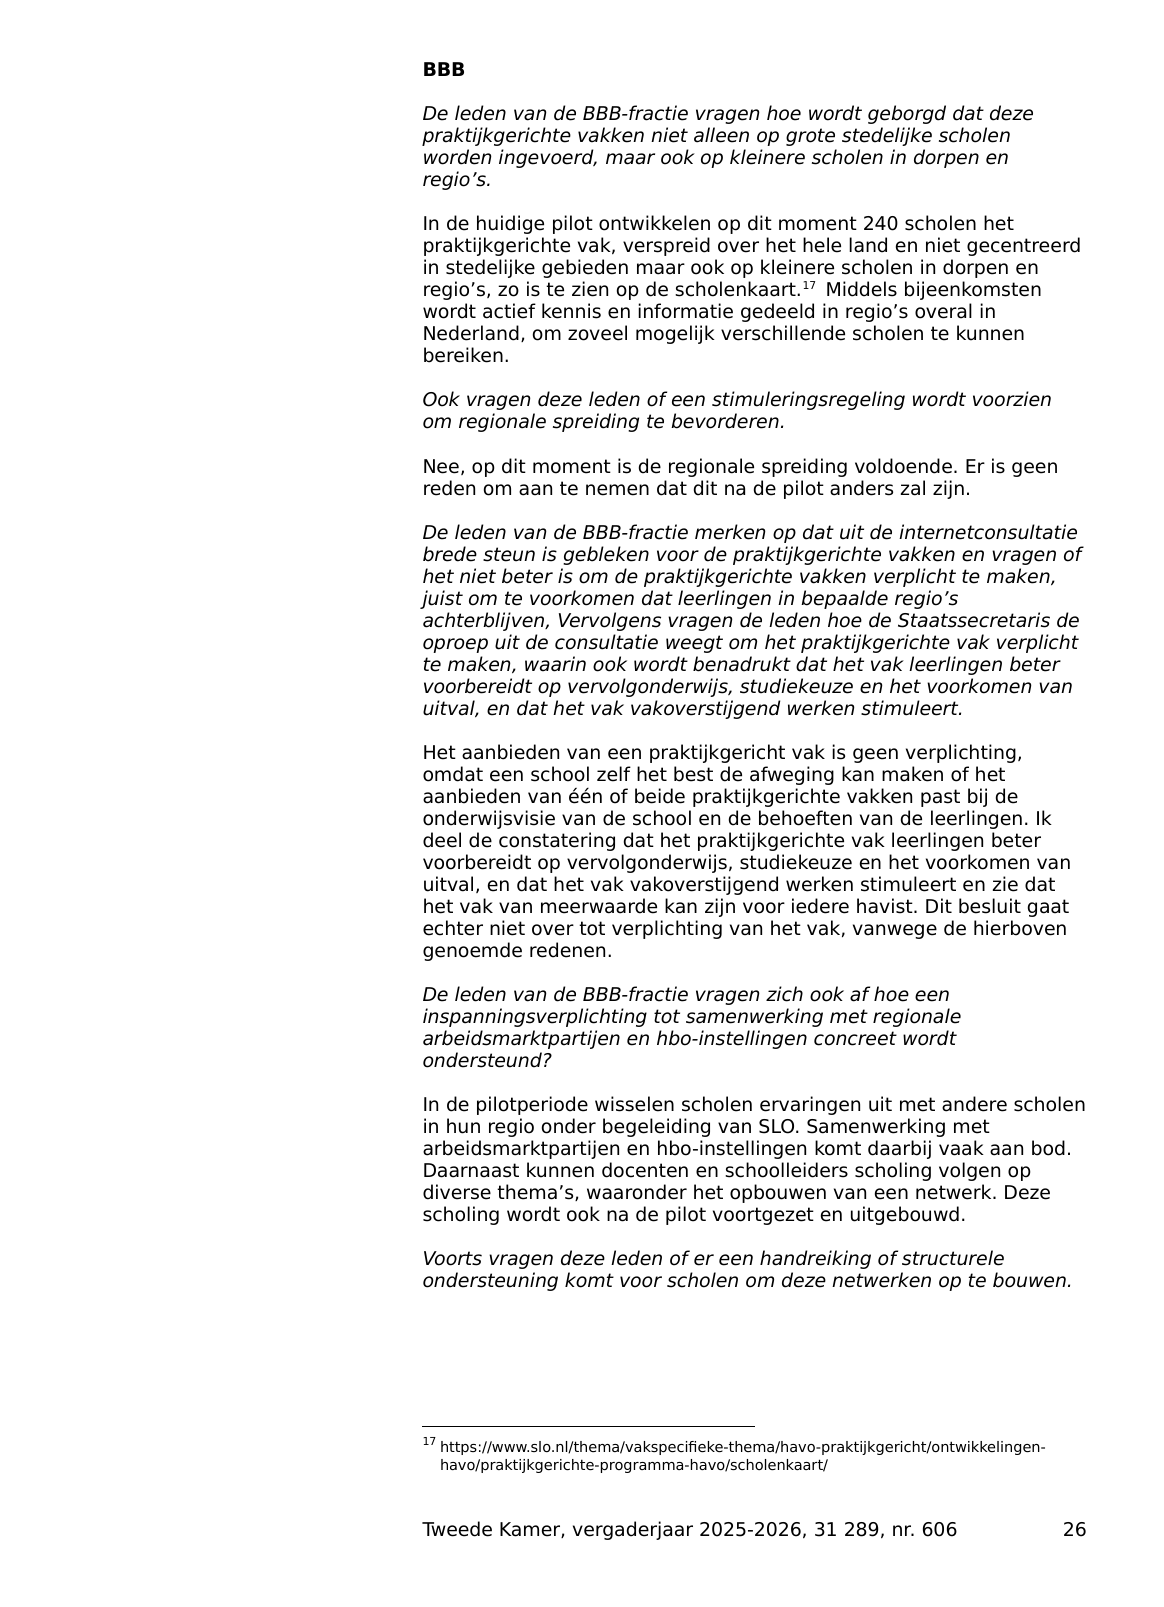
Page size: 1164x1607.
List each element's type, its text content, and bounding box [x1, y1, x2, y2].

text In de huidige pilot ontwikkelen op dit moment 240 scholen het praktijkgerichte vak, verspreid over het hele land en niet gecentreerd in stedelijke gebieden maar ook op kleinere scholen in dorpen en regio’s, zo is te zien op de scholenkaart. Middels bijeenkomsten wordt actief kennis en informatie gedeeld in regio’s overal in Nederland, om zoveel mogelijk verschillende scholen te kunnen bereiken. [422, 213, 1087, 367]
text In de pilotperiode wisselen scholen ervaringen uit met andere scholen in hun regio onder begeleiding van SLO. Samenwerking met arbeidsmarktpartijen en hbo-instellingen komt daarbij vaak aan bod. Daarnaast kunnen docenten en schoolleiders scholing volgen op diverse thema’s, waaronder het opbouwen van een netwerk. Deze scholing wordt ook na de pilot voortgezet en uitgebouwd. [422, 1094, 1087, 1226]
text De leden van de BBB-fractie vragen zich ook af hoe een inspanningsverplichting tot samenwerking met regionale arbeidsmarktpartijen en hbo-instellingen concreet wordt ondersteund? [422, 984, 1087, 1072]
text Het aanbieden van een praktijkgericht vak is geen verplichting, omdat een school zelf het best de afweging kan maken of het aanbieden van één of beide praktijkgerichte vakken past bij de onderwijsvisie van de school en de behoeften van de leerlingen. Ik deel de constatering dat het praktijkgerichte vak leerlingen beter voorbereidt op vervolgonderwijs, studiekeuze en het voorkomen van uitval, en dat het vak vakoverstijgend werken stimuleert en zie dat het vak van meerwaarde kan zijn voor iedere havist. Dit besluit gaat echter niet over tot verplichting van het vak, vanwege de hierboven genoemde redenen. [422, 742, 1087, 961]
text De leden van de BBB-fractie merken op dat uit de internetconsultatie brede steun is gebleken voor de praktijkgerichte vakken en vragen of het niet beter is om de praktijkgerichte vakken verplicht te maken, juist om te voorkomen dat leerlingen in bepaalde regio’s achterblijven, Vervolgens vragen de leden hoe de Staatssecretaris de oproep uit de consultatie weegt om het praktijkgerichte vak verplicht te maken, waarin ook wordt benadrukt dat het vak leerlingen beter voorbereidt op vervolgonderwijs, studiekeuze en het voorkomen van uitval, en dat het vak vakoverstijgend werken stimuleert. [422, 522, 1087, 719]
text https://www.slo.nl/thema/vakspecifieke-thema/havo-praktijkgericht/ontwikkelingen-havo/praktijkgerichte-programma-havo/scholenkaart/ [422, 1435, 1087, 1474]
text Ook vragen deze leden of een stimuleringsregeling wordt voorzien om regionale spreiding te bevorderen. [422, 389, 1087, 433]
text Voorts vragen deze leden of er een handreiking of structurele ondersteuning komt voor scholen om deze netwerken op te bouwen. [422, 1248, 1087, 1292]
text De leden van de BBB-fractie vragen hoe wordt geborgd dat deze praktijkgerichte vakken niet alleen op grote stedelijke scholen worden ingevoerd, maar ook op kleinere scholen in dorpen en regio’s. [422, 103, 1087, 191]
text Nee, op dit moment is de regionale spreiding voldoende. Er is geen reden om aan te nemen dat dit na de pilot anders zal zijn. [422, 456, 1087, 499]
subtitle BBB [422, 59, 1087, 81]
